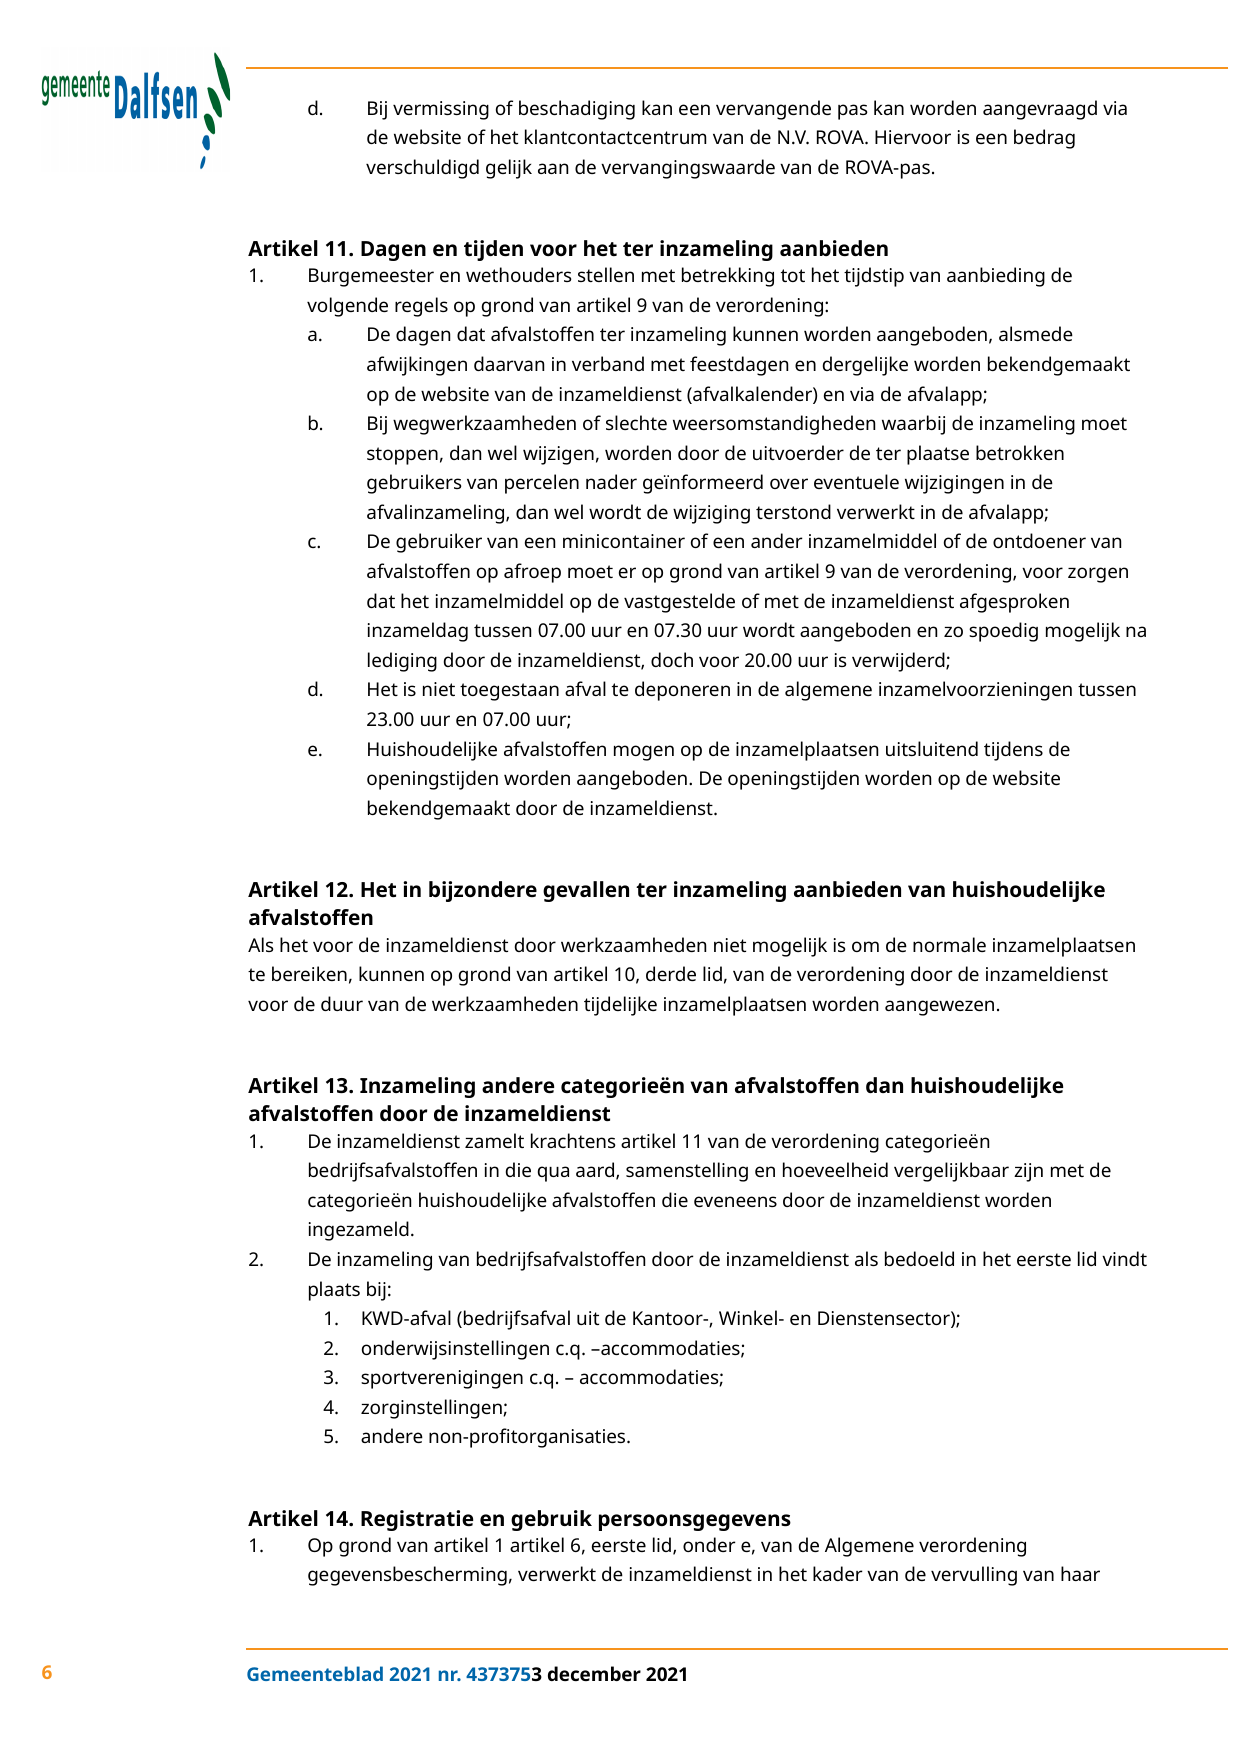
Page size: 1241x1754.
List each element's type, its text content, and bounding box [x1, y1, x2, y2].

text Artikel 12. Het in bijzondere gevallen ter inzameling aanbieden van huishoudelijke afvalstoffen [248, 875, 1152, 932]
list De inzameling van bedrijfsafvalstoffen door de inzameldienst als bedoeld in het eerste lid vindt plaats bij: [248, 1246, 1152, 1301]
picture [41, 47, 231, 172]
text Artikel 13. Inzameling andere categorieën van afvalstoffen dan huishoudelijke afvalstoffen door de inzameldienst [248, 1071, 1152, 1128]
list Bij vermissing of beschadiging kan een vervangende pas kan worden aangevraagd via de website of het klantcontactcentrum van de N.V. ROVA. Hiervoor is een bedrag verschuldigd gelijk aan de vervangingswaarde van de ROVA-pas. [307, 95, 1152, 180]
text Artikel 11. Dagen en tijden voor het ter inzameling aanbieden [248, 234, 1152, 262]
list KWD-afval (bedrijfsafval uit de Kantoor-, Winkel- en Dienstensector); [323, 1305, 1152, 1331]
list De inzameldienst zamelt krachtens artikel 11 van de verordening categorieën bedrijfsafvalstoffen in die qua aard, samenstelling en hoeveelheid vergelijkbaar zijn met de categorieën huishoudelijke afvalstoffen die eveneens door de inzameldienst worden ingezameld. [248, 1128, 1152, 1242]
text Als het voor de inzameldienst door werkzaamheden niet mogelijk is om de normale inzamelplaatsen te bereiken, kunnen op grond van artikel 10, derde lid, van de verordening door de inzameldienst voor de duur van de werkzaamheden tijdelijke inzamelplaatsen worden aangewezen. [248, 932, 1152, 1017]
list zorginstellingen; [323, 1394, 1152, 1420]
text Artikel 14. Registratie en gebruik persoonsgegevens [248, 1504, 1152, 1532]
list De gebruiker van een minicontainer of een ander inzamelmiddel of de ontdoener van afvalstoffen op afroep moet er op grond van artikel 9 van de verordening, voor zorgen dat het inzamelmiddel op de vastgestelde of met de inzameldienst afgesproken inzameldag tussen 07.00 uur en 07.30 uur wordt aangeboden en zo spoedig mogelijk na lediging door de inzameldienst, doch voor 20.00 uur is verwijderd; [307, 529, 1152, 673]
list sportverenigingen c.q. – accommodaties; [323, 1364, 1152, 1390]
list Het is niet toegestaan afval te deponeren in de algemene inzamelvoorzieningen tussen 23.00 uur en 07.00 uur; [307, 677, 1152, 732]
list De dagen dat afvalstoffen ter inzameling kunnen worden aangeboden, alsmede afwijkingen daarvan in verband met feestdagen en dergelijke worden bekendgemaakt op de website van de inzameldienst (afvalkalender) en via de afvalapp; [307, 322, 1152, 406]
list Op grond van artikel 1 artikel 6, eerste lid, onder e, van de Algemene verordening gegevensbescherming, verwerkt de inzameldienst in het kader van de vervulling van haar [248, 1532, 1152, 1587]
list andere non-profitorganisaties. [323, 1424, 1152, 1449]
list Huishoudelijke afvalstoffen mogen op de inzamelplaatsen uitsluitend tijdens de openingstijden worden aangeboden. De openingstijden worden op de website bekendgemaakt door de inzameldienst. [307, 736, 1152, 821]
list Bij wegwerkzaamheden of slechte weersomstandigheden waarbij de inzameling moet stoppen, dan wel wijzigen, worden door de uitvoerder de ter plaatse betrokken gebruikers van percelen nader geïnformeerd over eventuele wijzigingen in de afvalinzameling, dan wel wordt de wijziging terstond verwerkt in de afvalapp; [307, 410, 1152, 525]
list onderwijsinstellingen c.q. –accommodaties; [323, 1335, 1152, 1361]
list Burgemeester en wethouders stellen met betrekking tot het tijdstip van aanbieding de volgende regels op grond van artikel 9 van de verordening: [248, 262, 1152, 318]
